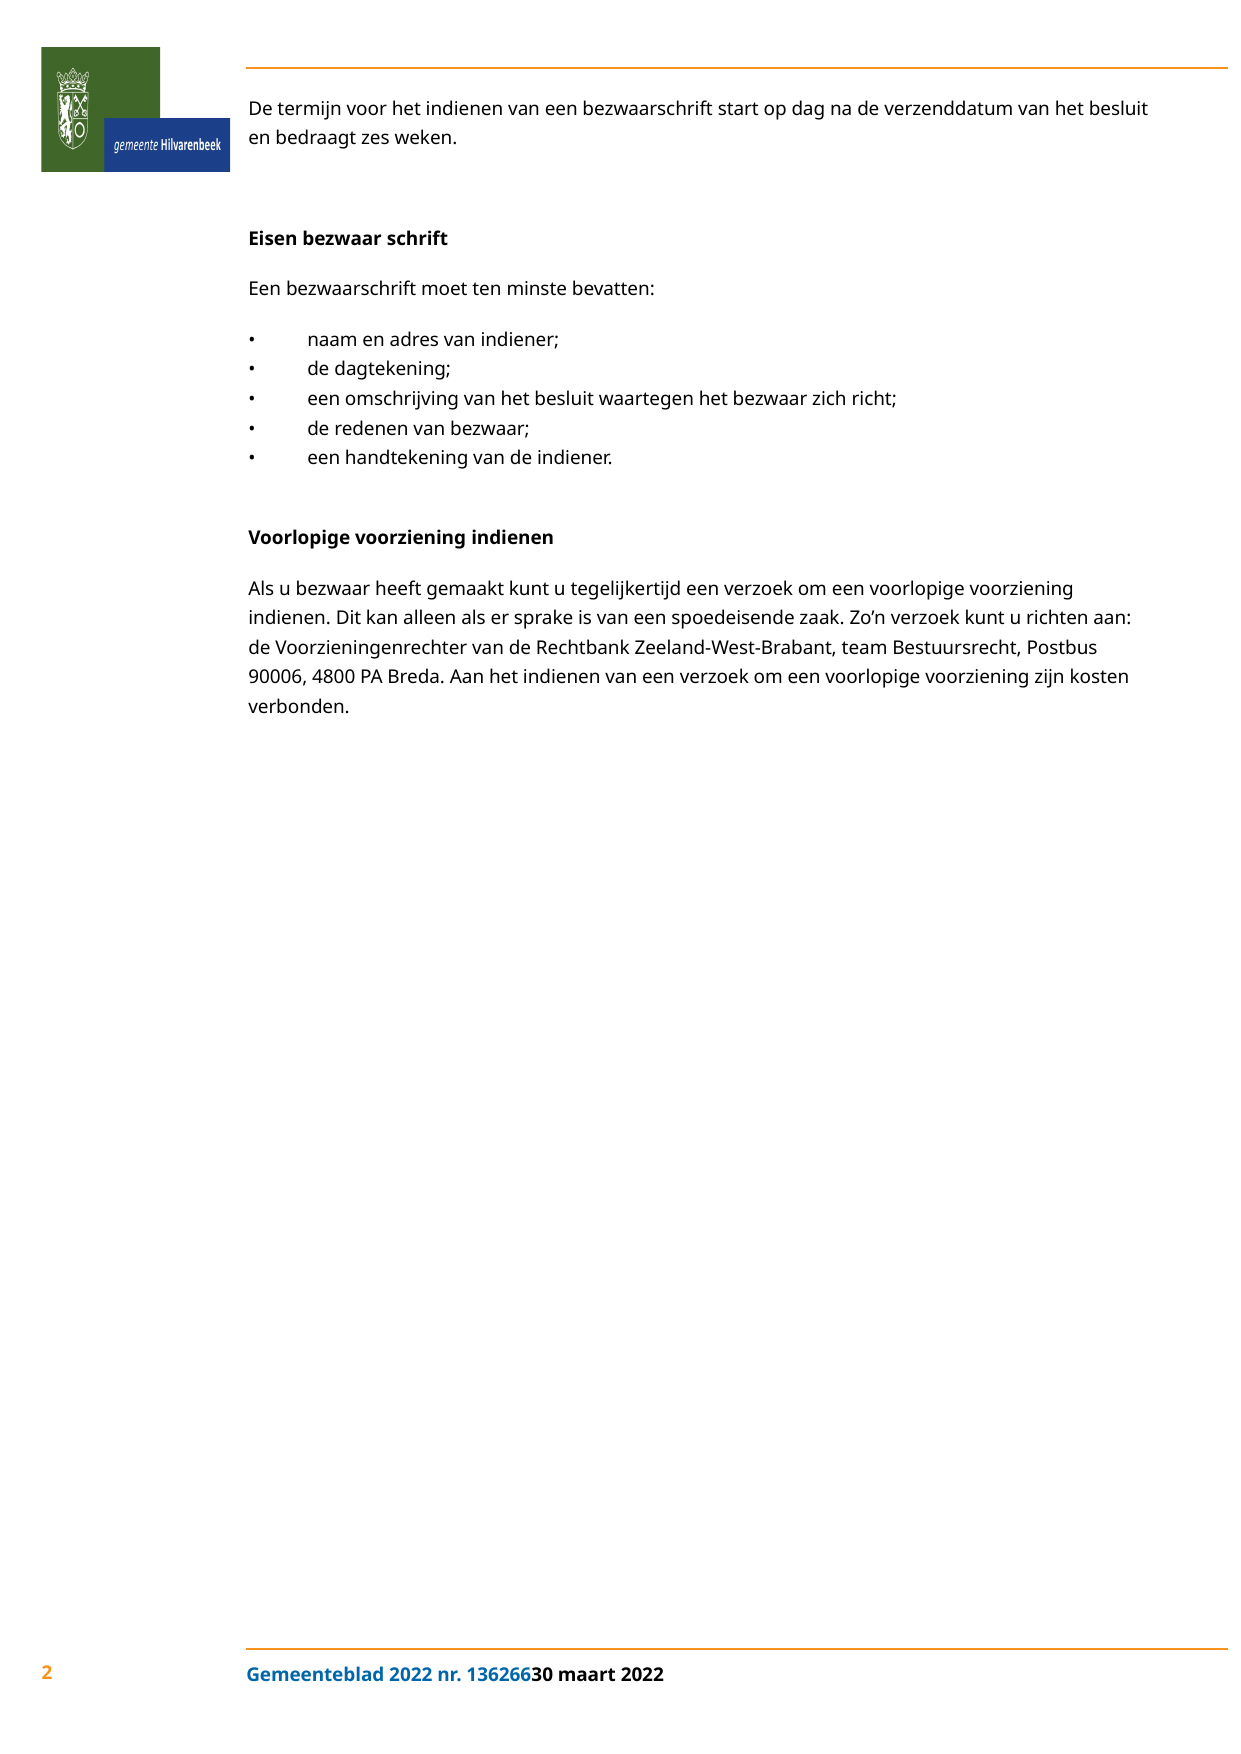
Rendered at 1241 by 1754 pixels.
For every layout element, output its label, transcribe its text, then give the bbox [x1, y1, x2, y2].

list een omschrijving van het besluit waartegen het bezwaar zich richt; [248, 385, 1152, 411]
list de dagtekening; [248, 356, 1152, 381]
text Een bezwaarschrift moet ten minste bevatten: [248, 276, 1152, 301]
picture [41, 47, 231, 172]
text Voorlopige voorziening indienen [248, 524, 1152, 550]
text De termijn voor het indienen van een bezwaarschrift start op dag na de verzenddatum van het besluit en bedraagt zes weken. [248, 95, 1152, 150]
list de redenen van bezwaar; [248, 415, 1152, 441]
list naam en adres van indiener; [248, 326, 1152, 352]
list een handtekening van de indiener. [248, 444, 1152, 470]
text Als u bezwaar heeft gemaakt kunt u tegelijkertijd een verzoek om een voorlopige voorziening indienen. Dit kan alleen als er sprake is van een spoedeisende zaak. Zo’n verzoek kunt u richten aan: de Voorzieningenrechter van de Rechtbank Zeeland-West-Brabant, team Bestuursrecht, Postbus 90006, 4800 PA Breda. Aan het indienen van een verzoek om een voorlopige voorziening zijn kosten verbonden. [248, 575, 1152, 719]
text Eisen bezwaar schrift [248, 225, 1152, 251]
